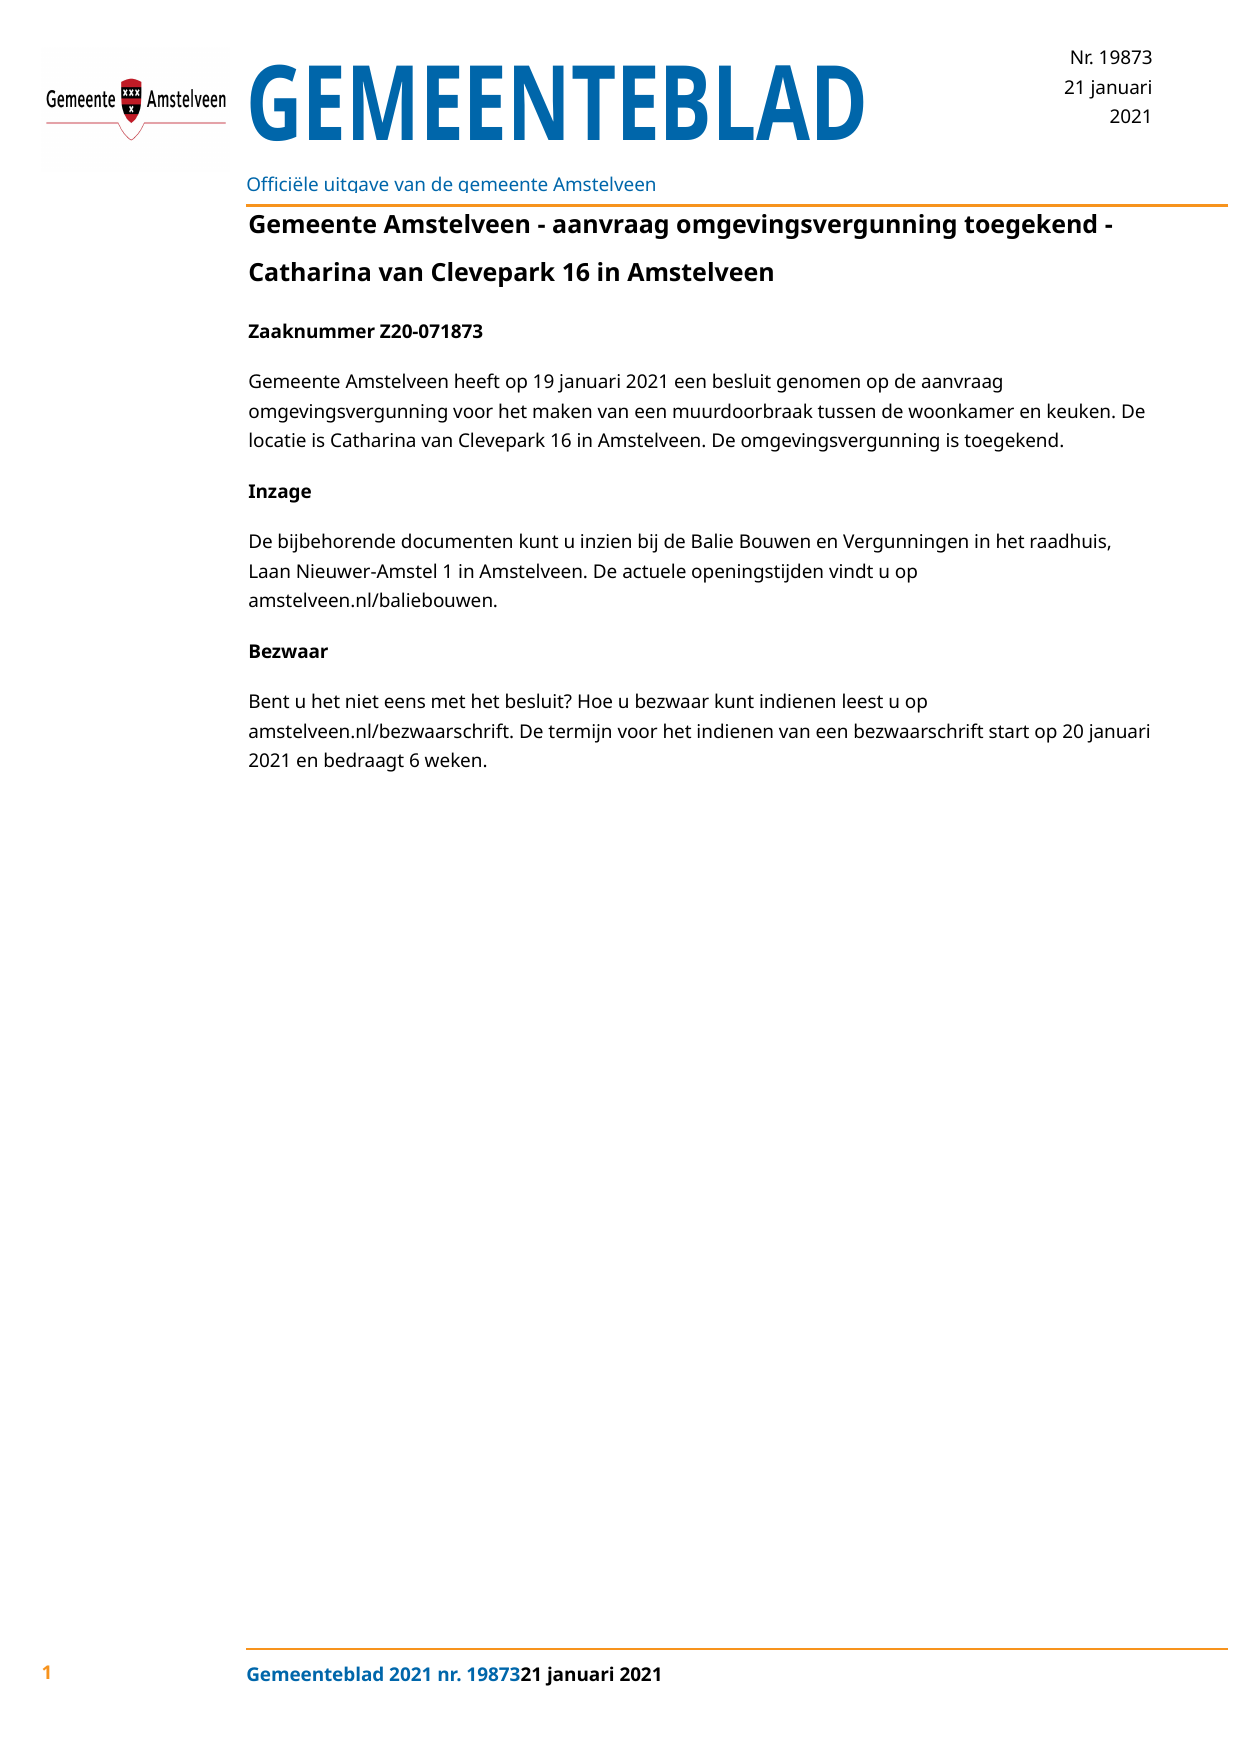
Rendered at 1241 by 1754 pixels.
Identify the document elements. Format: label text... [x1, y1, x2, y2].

text Zaaknummer Z20-071873 [248, 318, 1152, 344]
text De bijbehorende documenten kunt u inzien bij de Balie Bouwen en Vergunningen in het raadhuis, Laan Nieuwer-Amstel 1 in Amstelveen. De actuele openingstijden vindt u op amstelveen.nl/baliebouwen. [248, 528, 1152, 613]
picture [41, 47, 231, 172]
text Inzage [248, 478, 1152, 504]
text Bent u het niet eens met het besluit? Hoe u bezwaar kunt indienen leest u op amstelveen.nl/bezwaarschrift. De termijn voor het indienen van een bezwaarschrift start op 20 januari 2021 en bedraagt 6 weken. [248, 688, 1152, 773]
text Gemeente Amstelveen heeft op 19 januari 2021 een besluit genomen op de aanvraag omgevingsvergunning voor het maken van een muurdoorbraak tussen de woonkamer en keuken. De locatie is Catharina van Clevepark 16 in Amstelveen. De omgevingsvergunning is toegekend. [248, 368, 1152, 453]
text Gemeente Amstelveen - aanvraag omgevingsvergunning toegekend - Catharina van Clevepark 16 in Amstelveen [248, 207, 1152, 288]
text Bezwaar [248, 638, 1152, 664]
